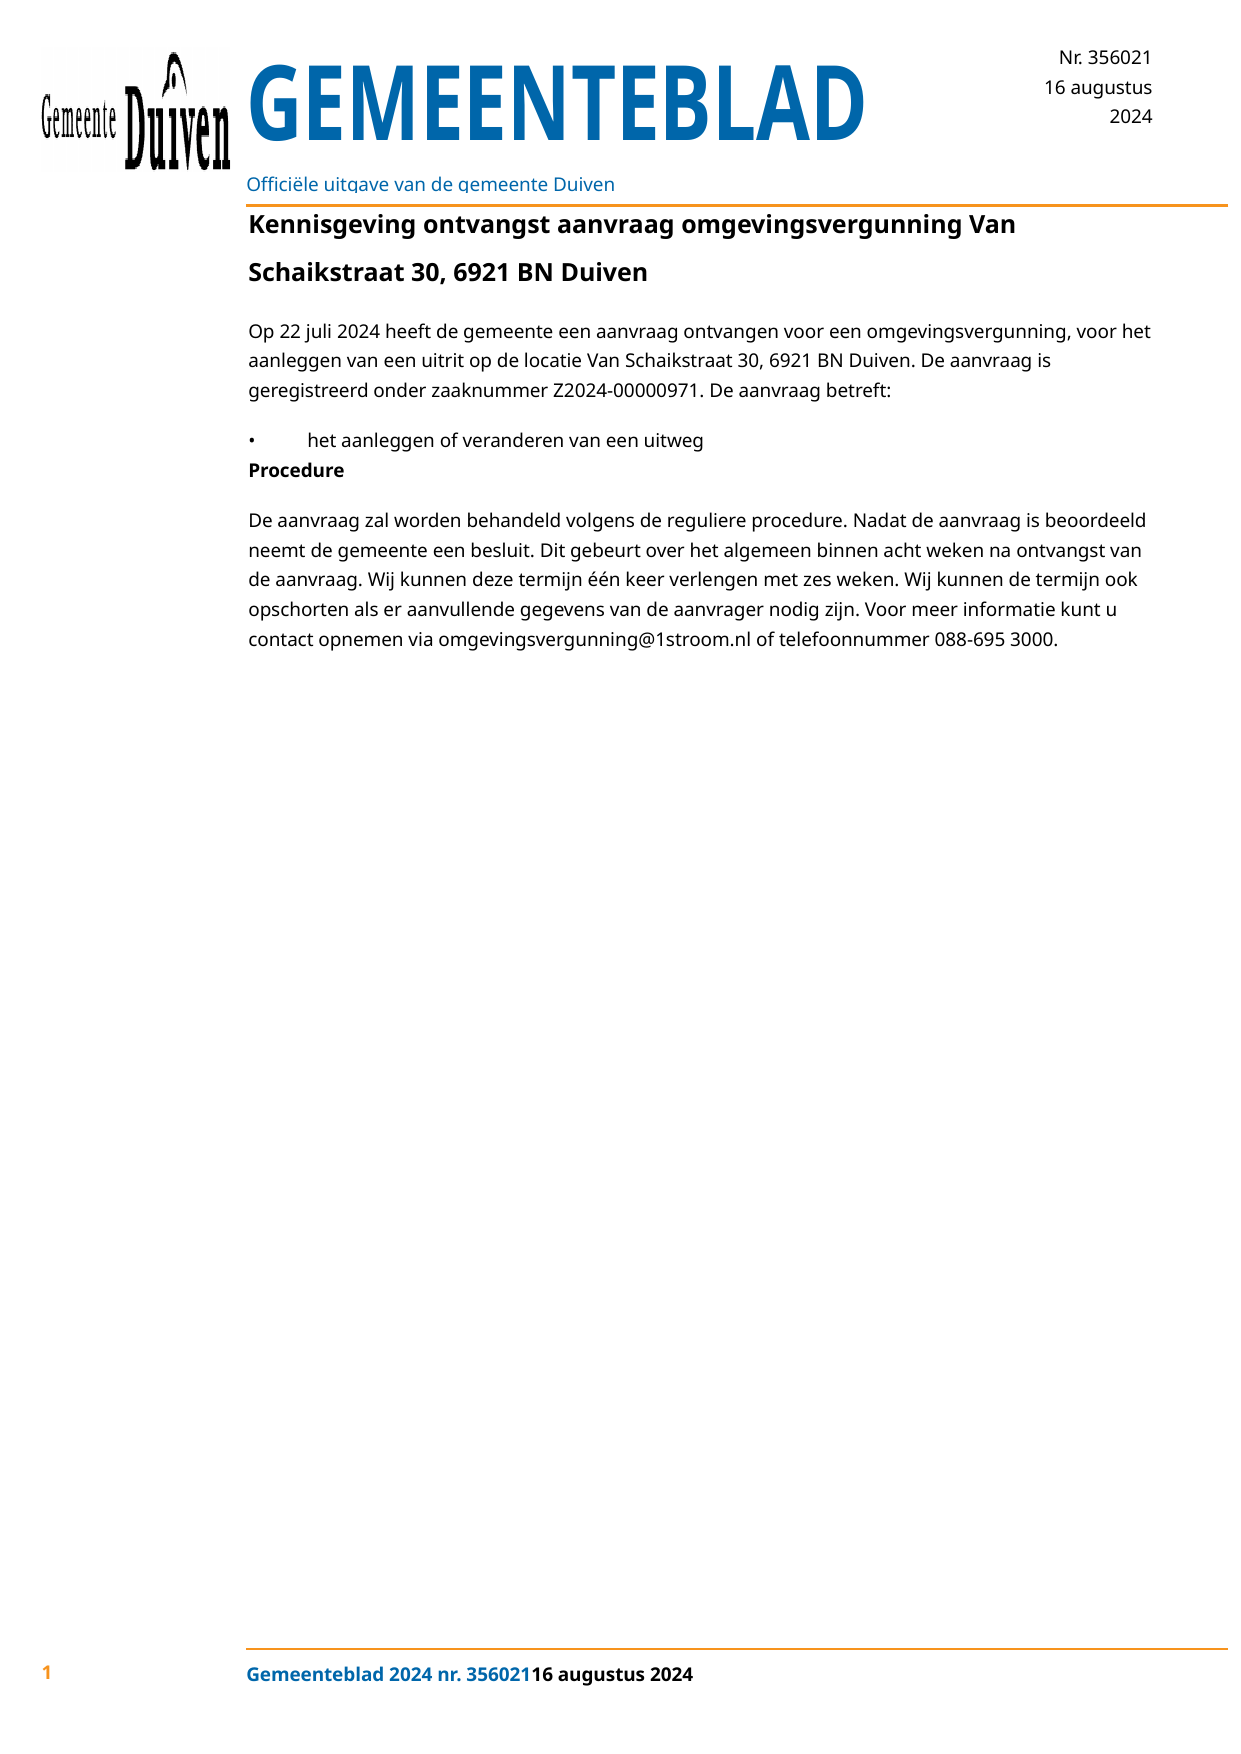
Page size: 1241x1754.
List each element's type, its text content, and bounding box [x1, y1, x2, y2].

text Op 22 juli 2024 heeft de gemeente een aanvraag ontvangen voor een omgevingsvergunning, voor het aanleggen van een uitrit op de locatie Van Schaikstraat 30, 6921 BN Duiven. De aanvraag is geregistreerd onder zaaknummer Z2024-00000971. De aanvraag betreft: [248, 318, 1152, 403]
text Kennisgeving ontvangst aanvraag omgevingsvergunning Van Schaikstraat 30, 6921 BN Duiven [248, 207, 1152, 288]
text De aanvraag zal worden behandeld volgens de reguliere procedure. Nadat de aanvraag is beoordeeld neemt de gemeente een besluit. Dit gebeurt over het algemeen binnen acht weken na ontvangst van de aanvraag. Wij kunnen deze termijn één keer verlengen met zes weken. Wij kunnen de termijn ook opschorten als er aanvullende gegevens van de aanvrager nodig zijn. Voor meer informatie kunt u contact opnemen via omgevingsvergunning@1stroom.nl of telefoonnummer 088-695 3000. [248, 507, 1152, 652]
text Procedure [248, 457, 1152, 483]
list het aanleggen of veranderen van een uitweg [248, 427, 1152, 453]
picture [41, 47, 231, 172]
